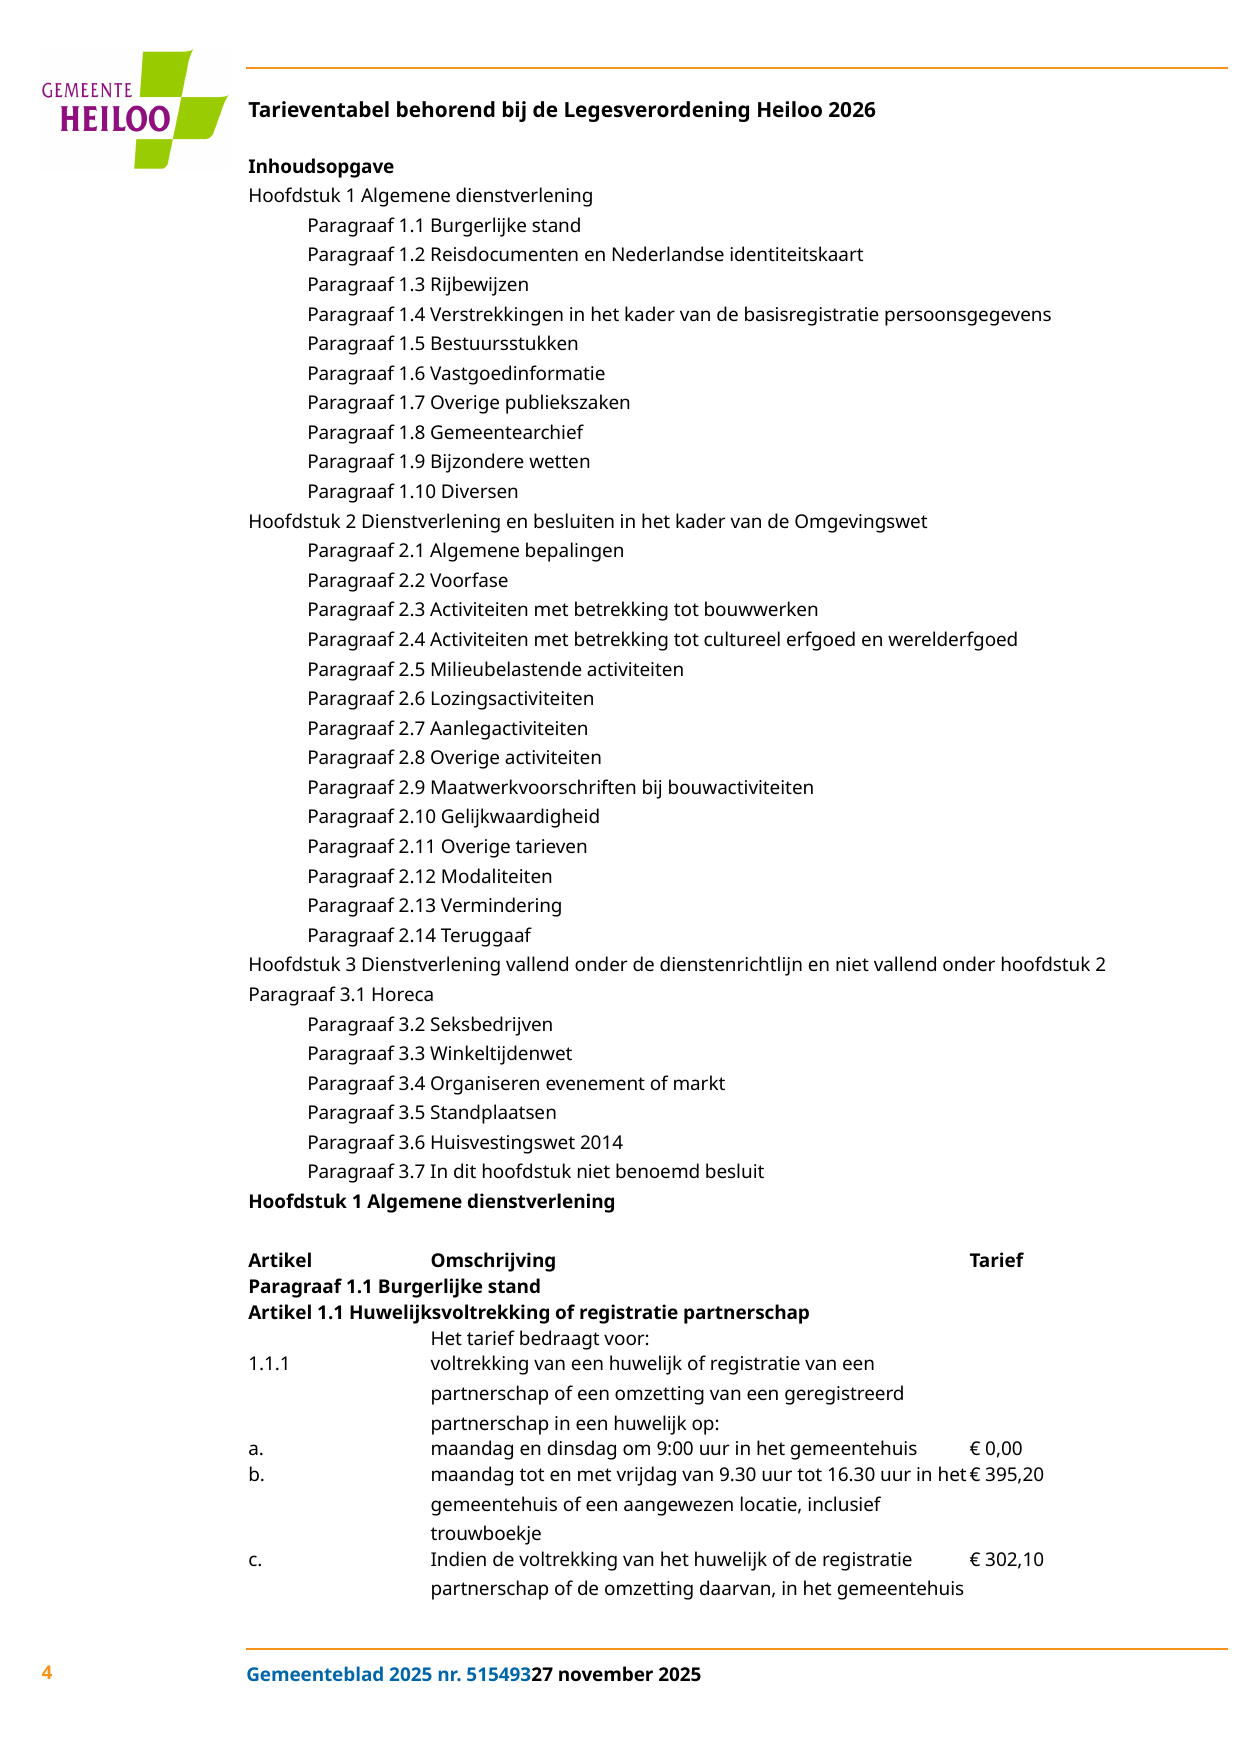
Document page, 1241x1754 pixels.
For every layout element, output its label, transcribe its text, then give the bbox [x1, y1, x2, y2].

table_cell Het tarief bedraagt voor: [430, 1325, 969, 1351]
table_cell [248, 1325, 430, 1351]
list Paragraaf 1.5 Bestuursstukken [248, 330, 1152, 356]
list Paragraaf 1.1 Burgerlijke stand [248, 212, 1152, 238]
list Paragraaf 2.8 Overige activiteiten [248, 744, 1152, 770]
list Paragraaf 2.4 Activiteiten met betrekking tot cultureel erfgoed en werelderfgoed [248, 626, 1152, 652]
list Paragraaf 3.4 Organiseren evenement of markt [248, 1070, 1152, 1096]
table_header Tarief [969, 1248, 1152, 1273]
text Hoofdstuk 3 Dienstverlening vallend onder de dienstenrichtlijn en niet vallend onder hoofdstuk 2 Paragraaf 3.1 Horeca [248, 952, 1152, 1007]
list Paragraaf 2.10 Gelijkwaardigheid [248, 804, 1152, 829]
list Paragraaf 1.3 Rijbewijzen [248, 271, 1152, 297]
list Paragraaf 2.9 Maatwerkvoorschriften bij bouwactiviteiten [248, 774, 1152, 800]
text Hoofdstuk 2 Dienstverlening en besluiten in het kader van de Omgevingswet [248, 508, 1152, 534]
text Hoofdstuk 1 Algemene dienstverlening [248, 182, 1152, 208]
list Paragraaf 2.5 Milieubelastende activiteiten [248, 656, 1152, 682]
list Paragraaf 3.6 Huisvestingswet 2014 [248, 1129, 1152, 1155]
table_cell € 395,20 [969, 1461, 1152, 1546]
list Paragraaf 2.14 Teruggaaf [248, 922, 1152, 948]
table_cell c. [248, 1546, 430, 1601]
text Tarieventabel behorend bij de Legesverordening Heiloo 2026 [248, 95, 1152, 123]
table_cell Indien de voltrekking van het huwelijk of de registratie partnerschap of de omzetting daarvan, in het gemeentehuis [430, 1546, 969, 1601]
table_cell b. [248, 1461, 430, 1546]
list Paragraaf 2.1 Algemene bepalingen [248, 537, 1152, 563]
list Paragraaf 1.9 Bijzondere wetten [248, 449, 1152, 474]
table_cell voltrekking van een huwelijk of registratie van een partnerschap of een omzetting van een geregistreerd partnerschap in een huwelijk op: [430, 1351, 969, 1435]
table_cell € 0,00 [969, 1435, 1152, 1461]
list Paragraaf 1.7 Overige publiekszaken [248, 389, 1152, 415]
list Paragraaf 1.2 Reisdocumenten en Nederlandse identiteitskaart [248, 242, 1152, 267]
table_cell [969, 1351, 1152, 1435]
list Paragraaf 1.10 Diversen [248, 478, 1152, 504]
table_header Omschrijving [430, 1248, 969, 1273]
table_cell [969, 1299, 1152, 1325]
list Paragraaf 2.13 Vermindering [248, 892, 1152, 918]
text Hoofdstuk 1 Algemene dienstverlening [248, 1188, 1152, 1214]
list Paragraaf 3.7 In dit hoofdstuk niet benoemd besluit [248, 1159, 1152, 1184]
table_cell maandag en dinsdag om 9:00 uur in het gemeentehuis [430, 1435, 969, 1461]
table_cell maandag tot en met vrijdag van 9.30 uur tot 16.30 uur in het gemeentehuis of een aangewezen locatie, inclusief trouwboekje [430, 1461, 969, 1546]
list Paragraaf 2.3 Activiteiten met betrekking tot bouwwerken [248, 597, 1152, 622]
list Paragraaf 1.4 Verstrekkingen in het kader van de basisregistratie persoonsgegevens [248, 301, 1152, 327]
list Paragraaf 2.12 Modaliteiten [248, 863, 1152, 889]
list Paragraaf 3.5 Standplaatsen [248, 1099, 1152, 1125]
table_cell € 302,10 [969, 1546, 1152, 1601]
list Paragraaf 3.2 Seksbedrijven [248, 1011, 1152, 1037]
list Paragraaf 2.11 Overige tarieven [248, 833, 1152, 859]
list Paragraaf 2.6 Lozingsactiviteiten [248, 685, 1152, 711]
list Paragraaf 1.8 Gemeentearchief [248, 419, 1152, 445]
table_cell Artikel 1.1 Huwelijksvoltrekking of registratie partnerschap [248, 1299, 969, 1325]
list Paragraaf 1.6 Vastgoedinformatie [248, 360, 1152, 386]
table_cell Paragraaf 1.1 Burgerlijke stand [248, 1273, 969, 1299]
table_header Artikel [248, 1248, 430, 1273]
picture [41, 47, 231, 172]
text Inhoudsopgave [248, 153, 1152, 179]
list Paragraaf 2.7 Aanlegactiviteiten [248, 715, 1152, 741]
table_cell [969, 1273, 1152, 1299]
table_cell 1.1.1 [248, 1351, 430, 1435]
list Paragraaf 3.3 Winkeltijdenwet [248, 1040, 1152, 1066]
table_cell a. [248, 1435, 430, 1461]
list Paragraaf 2.2 Voorfase [248, 567, 1152, 593]
table_cell [969, 1325, 1152, 1351]
